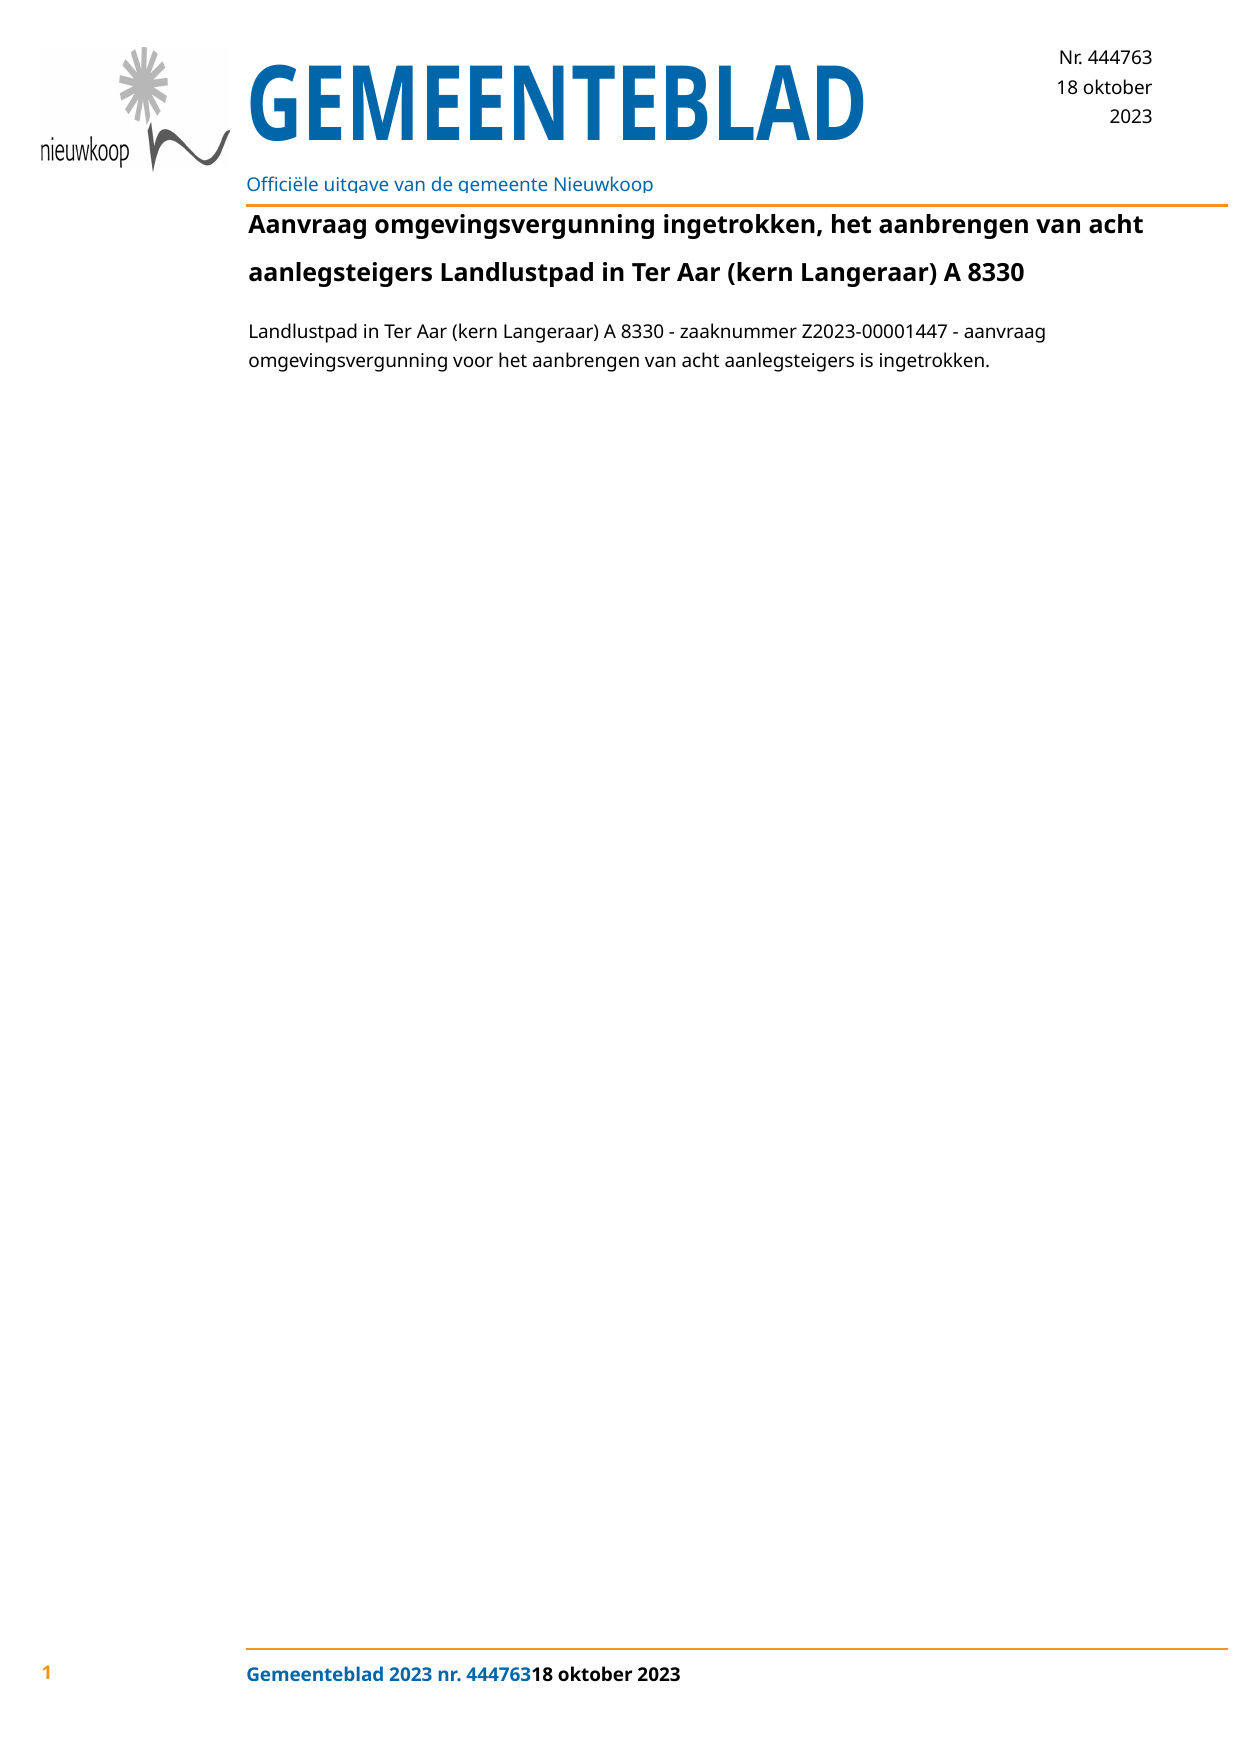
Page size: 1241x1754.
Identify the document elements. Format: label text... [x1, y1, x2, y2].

text Aanvraag omgevingsvergunning ingetrokken, het aanbrengen van acht aanlegsteigers Landlustpad in Ter Aar (kern Langeraar) A 8330 [248, 207, 1152, 288]
text Landlustpad in Ter Aar (kern Langeraar) A 8330 - zaaknummer Z2023-00001447 - aanvraag omgevingsvergunning voor het aanbrengen van acht aanlegsteigers is ingetrokken. [248, 318, 1152, 373]
picture [41, 47, 231, 172]
